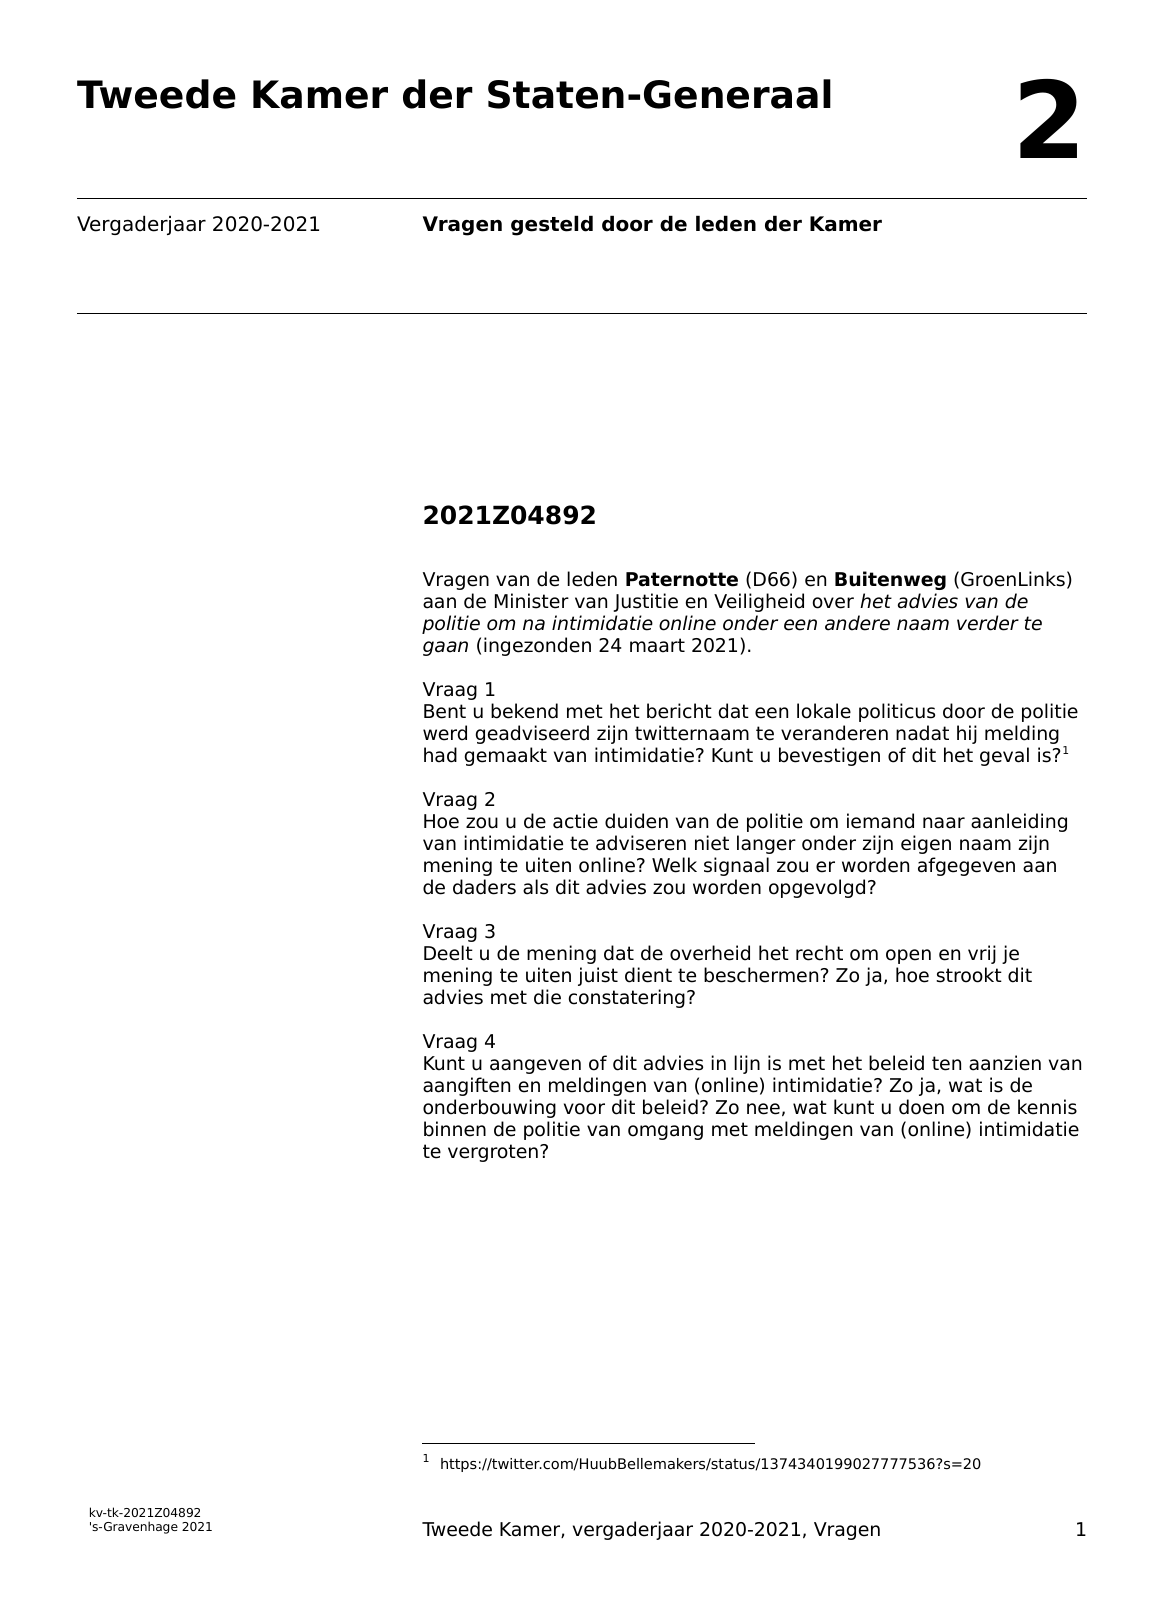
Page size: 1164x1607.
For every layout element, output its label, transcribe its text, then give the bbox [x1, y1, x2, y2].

text Bent u bekend met het bericht dat een lokale politicus door de politie werd geadviseerd zijn twitternaam te veranderen nadat hij melding had gemaakt van intimidatie? Kunt u bevestigen of dit het geval is? [422, 701, 1087, 767]
text 's-Gravenhage 2021 [88, 1520, 323, 1534]
text Vraag 3 [422, 921, 1087, 943]
table_cell Vergaderjaar 2020-2021 [77, 199, 422, 313]
text kv-tk-2021Z04892 [88, 1506, 323, 1520]
table_header 2 [886, 59, 1087, 198]
text 2021Z04892 [422, 501, 1087, 531]
text Vraag 2 [422, 789, 1087, 811]
text Deelt u de mening dat de overheid het recht om open en vrij je mening te uiten juist dient te beschermen? Zo ja, hoe strookt dit advies met die constatering? [422, 943, 1087, 1009]
table_header Tweede Kamer der Staten-Generaal [77, 59, 886, 198]
text Hoe zou u de actie duiden van de politie om iemand naar aanleiding van intimidatie te adviseren niet langer onder zijn eigen naam zijn mening te uiten online? Welk signaal zou er worden afgegeven aan de daders als dit advies zou worden opgevolgd? [422, 811, 1087, 899]
text Vragen van de leden Paternotte (D66) en Buitenweg (GroenLinks) aan de Minister van Justitie en Veiligheid over het advies van de politie om na intimidatie online onder een andere naam verder te gaan (ingezonden 24 maart 2021). [422, 569, 1087, 657]
text Kunt u aangeven of dit advies in lijn is met het beleid ten aanzien van aangiften en meldingen van (online) intimidatie? Zo ja, wat is de onderbouwing voor dit beleid? Zo nee, wat kunt u doen om de kennis binnen de politie van omgang met meldingen van (online) intimidatie te vergroten? [422, 1053, 1087, 1163]
text Vraag 4 [422, 1031, 1087, 1053]
text Vraag 1 [422, 679, 1087, 701]
text https://twitter.com/HuubBellemakers/status/1374340199027777536?s=20 [422, 1452, 1087, 1474]
table_cell Vragen gesteld door de leden der Kamer [422, 199, 1087, 313]
